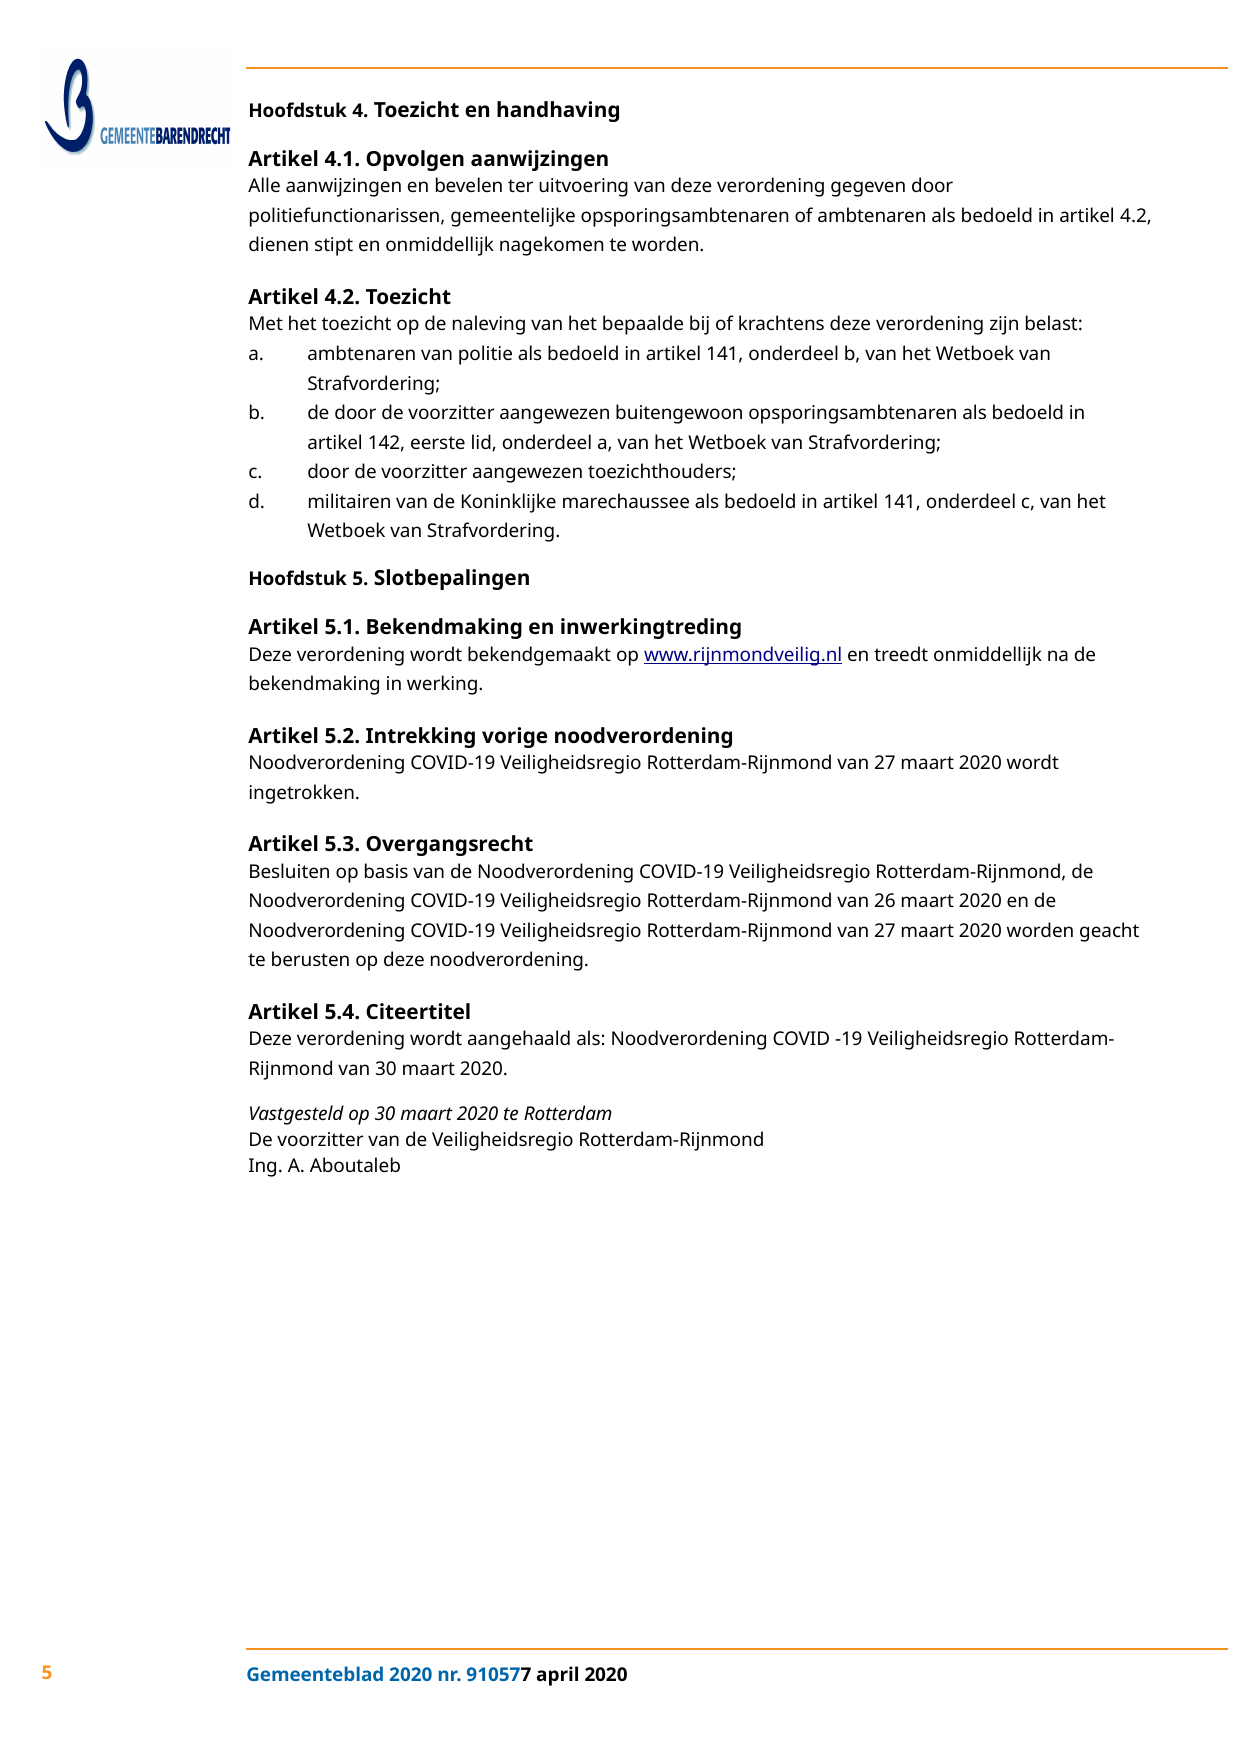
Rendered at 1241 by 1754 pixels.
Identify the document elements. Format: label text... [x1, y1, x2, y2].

text Artikel 4.2. Toezicht [248, 282, 1152, 311]
list de door de voorzitter aangewezen buitengewoon opsporingsambtenaren als bedoeld in artikel 142, eerste lid, onderdeel a, van het Wetboek van Strafvordering; [248, 399, 1152, 454]
text Hoofdstuk 5. Slotbepalingen [248, 563, 1152, 592]
text Artikel 5.1. Bekendmaking en inwerkingtreding [248, 612, 1152, 641]
text Deze verordening wordt bekendgemaakt op www.rijnmondveilig.nl en treedt onmiddellijk na de bekendmaking in werking. [248, 641, 1152, 696]
list militairen van de Koninklijke marechaussee als bedoeld in artikel 141, onderdeel c, van het Wetboek van Strafvordering. [248, 488, 1152, 543]
text Vastgesteld op 30 maart 2020 te Rotterdam [248, 1101, 1152, 1126]
list door de voorzitter aangewezen toezichthouders; [248, 458, 1152, 484]
text Artikel 5.4. Citeertitel [248, 997, 1152, 1025]
text Artikel 5.3. Overgangsrecht [248, 829, 1152, 858]
text Deze verordening wordt aangehaald als: Noodverordening COVID -19 Veiligheidsregio Rotterdam-Rijnmond van 30 maart 2020. [248, 1025, 1152, 1081]
text Alle aanwijzingen en bevelen ter uitvoering van deze verordening gegeven door politiefunctionarissen, gemeentelijke opsporingsambtenaren of ambtenaren als bedoeld in artikel 4.2, dienen stipt en onmiddellijk nagekomen te worden. [248, 172, 1152, 257]
text Ing. A. Aboutaleb [248, 1152, 1152, 1178]
list ambtenaren van politie als bedoeld in artikel 141, onderdeel b, van het Wetboek van Strafvordering; [248, 340, 1152, 395]
text De voorzitter van de Veiligheidsregio Rotterdam-Rijnmond [248, 1126, 1152, 1152]
picture [41, 47, 231, 172]
text Artikel 5.2. Intrekking vorige noodverordening [248, 721, 1152, 749]
text Besluiten op basis van de Noodverordening COVID-19 Veiligheidsregio Rotterdam-Rijnmond, de Noodverordening COVID-19 Veiligheidsregio Rotterdam-Rijnmond van 26 maart 2020 en de Noodverordening COVID-19 Veiligheidsregio Rotterdam-Rijnmond van 27 maart 2020 worden geacht te berusten op deze noodverordening. [248, 858, 1152, 972]
text Hoofdstuk 4. Toezicht en handhaving [248, 95, 1152, 123]
text Met het toezicht op de naleving van het bepaalde bij of krachtens deze verordening zijn belast: [248, 311, 1152, 336]
text Noodverordening COVID-19 Veiligheidsregio Rotterdam-Rijnmond van 27 maart 2020 wordt ingetrokken. [248, 749, 1152, 805]
text Artikel 4.1. Opvolgen aanwijzingen [248, 144, 1152, 172]
